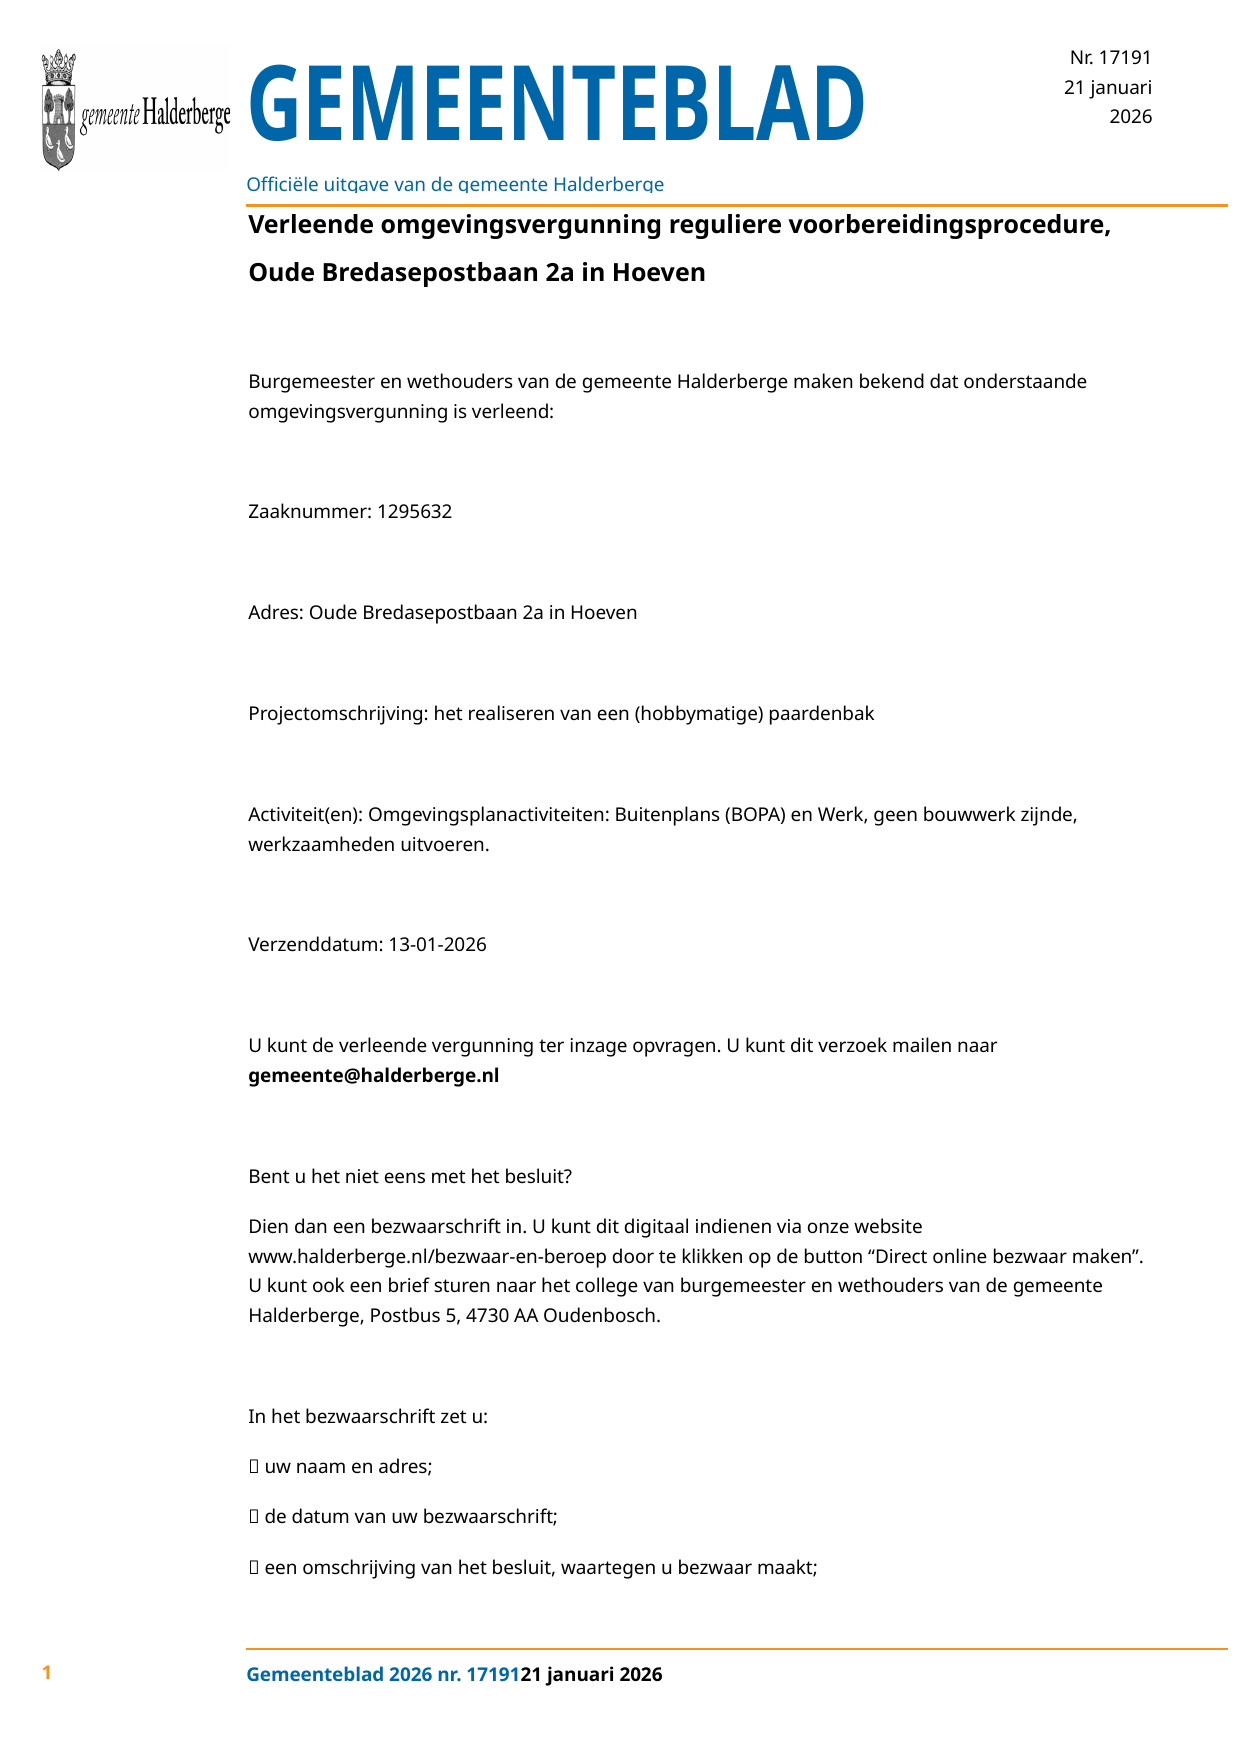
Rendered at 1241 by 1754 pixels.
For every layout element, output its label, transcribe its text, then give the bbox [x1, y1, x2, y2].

text  een omschrijving van het besluit, waartegen u bezwaar maakt; [248, 1554, 1152, 1580]
text Adres: Oude Bredasepostbaan 2a in Hoeven [248, 599, 1152, 625]
text Bent u het niet eens met het besluit? [248, 1163, 1152, 1189]
text Burgemeester en wethouders van de gemeente Halderberge maken bekend dat onderstaande omgevingsvergunning is verleend: [248, 368, 1152, 424]
text Activiteit(en): Omgevingsplanactiviteiten: Buitenplans (BOPA) en Werk, geen bouwwerk zijnde, werkzaamheden uitvoeren. [248, 801, 1152, 857]
text Dien dan een bezwaarschrift in. U kunt dit digitaal indienen via onze website www.halderberge.nl/bezwaar-en-beroep door te klikken op de button “Direct online bezwaar maken”. U kunt ook een brief sturen naar het college van burgemeester en wethouders van de gemeente Halderberge, Postbus 5, 4730 AA Oudenbosch. [248, 1213, 1152, 1328]
text Zaaknummer: 1295632 [248, 499, 1152, 524]
text Verleende omgevingsvergunning reguliere voorbereidingsprocedure, Oude Bredasepostbaan 2a in Hoeven [248, 207, 1152, 288]
text Projectomschrijving: het realiseren van een (hobbymatige) paardenbak [248, 700, 1152, 726]
picture [41, 47, 231, 172]
text  uw naam en adres; [248, 1453, 1152, 1479]
text In het bezwaarschrift zet u: [248, 1403, 1152, 1429]
text  de datum van uw bezwaarschrift; [248, 1504, 1152, 1529]
text Verzenddatum: 13-01-2026 [248, 932, 1152, 957]
text U kunt de verleende vergunning ter inzage opvragen. U kunt dit verzoek mailen naar gemeente@halderberge.nl [248, 1032, 1152, 1088]
